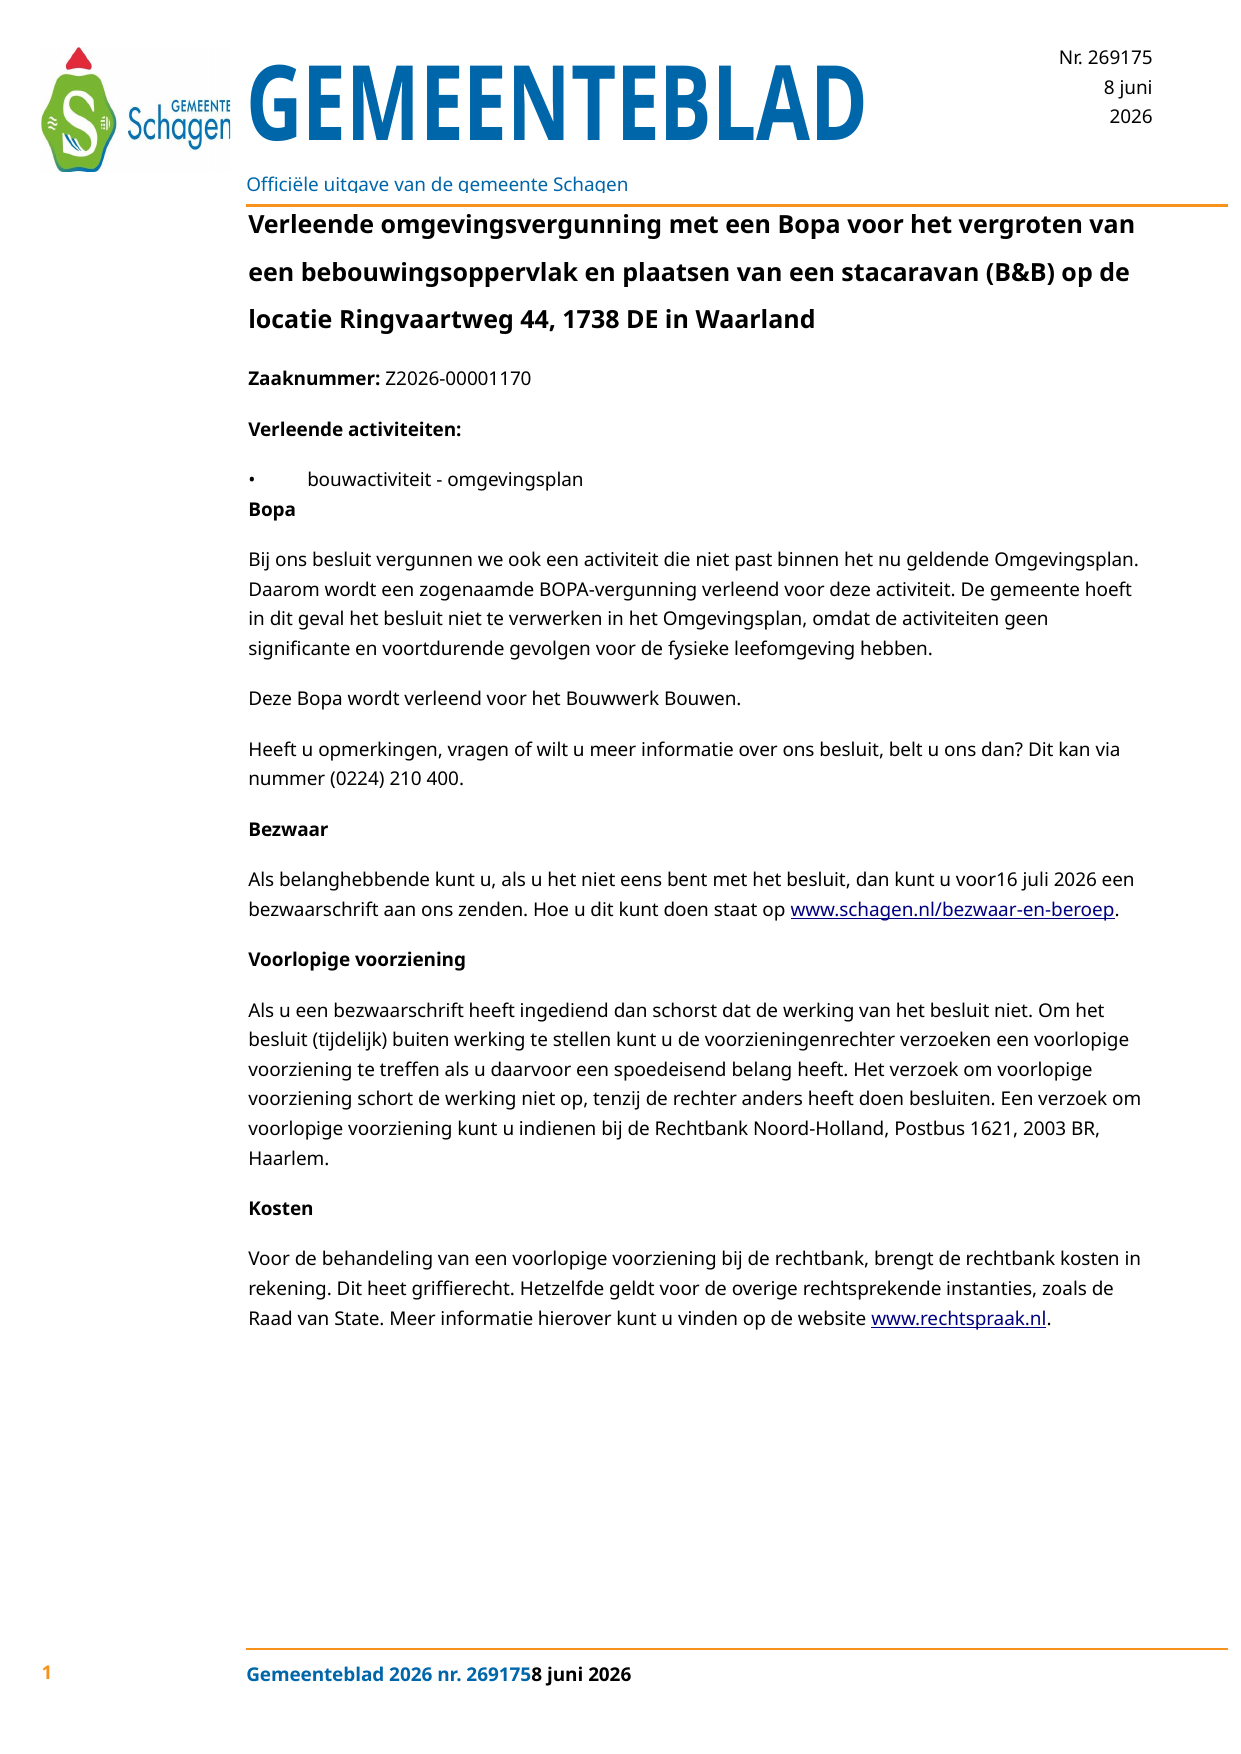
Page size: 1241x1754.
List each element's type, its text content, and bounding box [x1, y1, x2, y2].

text Voor de behandeling van een voorlopige voorziening bij de rechtbank, brengt de rechtbank kosten in rekening. Dit heet griffierecht. Hetzelfde geldt voor de overige rechtsprekende instanties, zoals de Raad van State. Meer informatie hierover kunt u vinden op de website www.rechtspraak.nl. [248, 1246, 1152, 1330]
text Als u een bezwaarschrift heeft ingediend dan schorst dat de werking van het besluit niet. Om het besluit (tijdelijk) buiten werking te stellen kunt u de voorzieningenrechter verzoeken een voorlopige voorziening te treffen als u daarvoor een spoedeisend belang heeft. Het verzoek om voorlopige voorziening schort de werking niet op, tenzij de rechter anders heeft doen besluiten. Een verzoek om voorlopige voorziening kunt u indienen bij de Rechtbank Noord-Holland, Postbus 1621, 2003 BR, Haarlem. [248, 997, 1152, 1170]
text Bopa [248, 496, 1152, 522]
text Als belanghebbende kunt u, als u het niet eens bent met het besluit, dan kunt u voor16 juli 2026 een bezwaarschrift aan ons zenden. Hoe u dit kunt doen staat op www.schagen.nl/bezwaar-en-beroep. [248, 866, 1152, 922]
text Verleende activiteiten: [248, 416, 1152, 442]
text Deze Bopa wordt verleend voor het Bouwwerk Bouwen. [248, 686, 1152, 711]
text Zaaknummer: Z2026-00001170 [248, 366, 1152, 391]
text Bezwaar [248, 816, 1152, 842]
text Bij ons besluit vergunnen we ook een activiteit die niet past binnen het nu geldende Omgevingsplan. Daarom wordt een zogenaamde BOPA-vergunning verleend voor deze activiteit. De gemeente hoeft in dit geval het besluit niet te verwerken in het Omgevingsplan, omdat de activiteiten geen significante en voortdurende gevolgen voor de fysieke leefomgeving hebben. [248, 546, 1152, 661]
text Verleende omgevingsvergunning met een Bopa voor het vergroten van een bebouwingsoppervlak en plaatsen van een stacaravan (B&B) op de locatie Ringvaartweg 44, 1738 DE in Waarland [248, 207, 1152, 336]
picture [41, 47, 231, 172]
text Heeft u opmerkingen, vragen of wilt u meer informatie over ons besluit, belt u ons dan? Dit kan via nummer (0224) 210 400. [248, 736, 1152, 791]
text Voorlopige voorziening [248, 946, 1152, 972]
text Kosten [248, 1195, 1152, 1221]
list bouwactiviteit - omgevingsplan [248, 466, 1152, 492]
